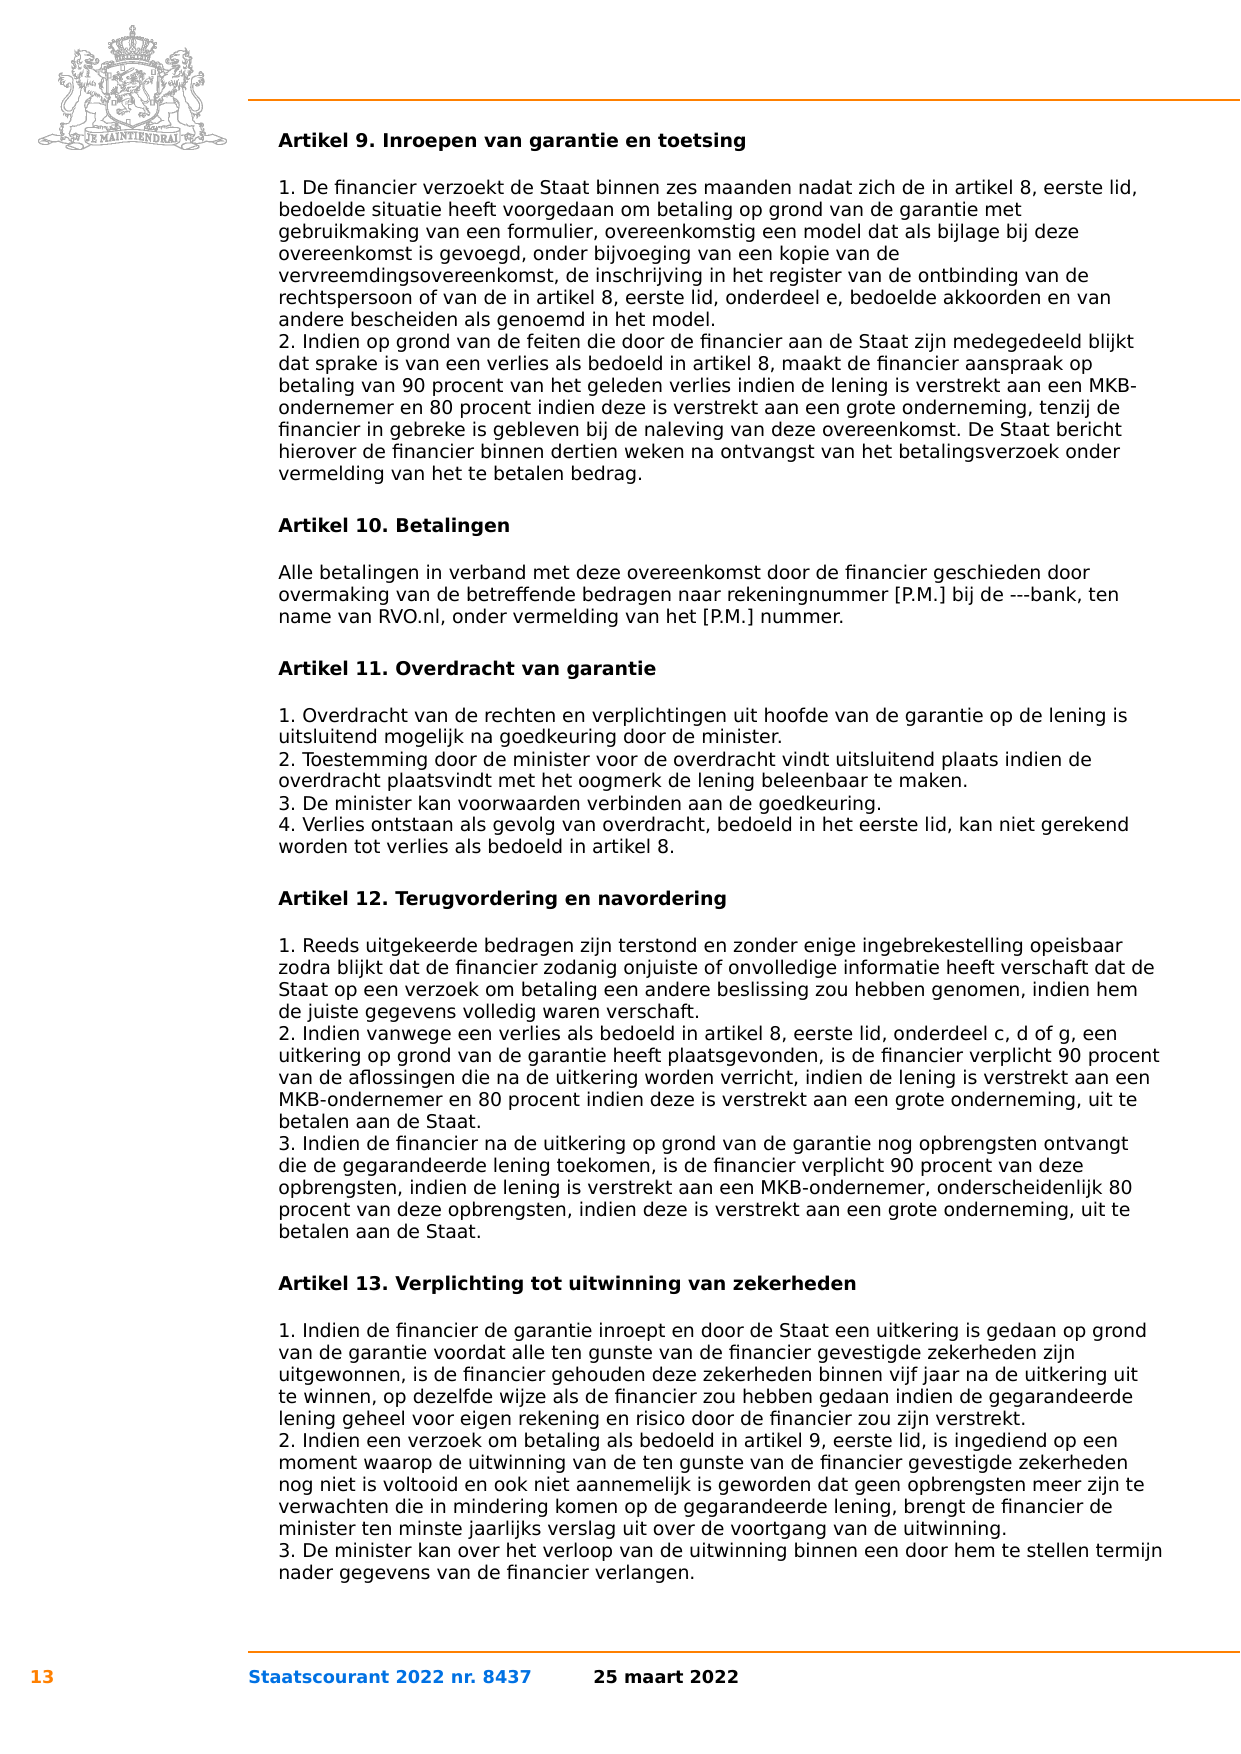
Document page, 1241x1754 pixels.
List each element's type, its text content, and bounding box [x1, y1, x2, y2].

text 1. Overdracht van de rechten en verplichtingen uit hoofde van de garantie op de lening is uitsluitend mogelijk na goedkeuring door de minister. [278, 704, 1163, 748]
text 2. Toestemming door de minister voor de overdracht vindt uitsluitend plaats indien de overdracht plaatsvindt met het oogmerk de lening beleenbaar te maken. [278, 748, 1163, 792]
text 1. Indien de financier de garantie inroept en door de Staat een uitkering is gedaan op grond van de garantie voordat alle ten gunste van de financier gevestigde zekerheden zijn uitgewonnen, is de financier gehouden deze zekerheden binnen vijf jaar na de uitkering uit te winnen, op dezelfde wijze als de financier zou hebben gedaan indien de gegarandeerde lening geheel voor eigen rekening en risico door de financier zou zijn verstrekt. [278, 1320, 1163, 1430]
text 2. Indien op grond van de feiten die door de financier aan de Staat zijn medegedeeld blijkt dat sprake is van een verlies als bedoeld in artikel 8, maakt de financier aanspraak op betaling van 90 procent van het geleden verlies indien de lening is verstrekt aan een MKB-ondernemer en 80 procent indien deze is verstrekt aan een grote onderneming, tenzij de financier in gebreke is gebleven bij de naleving van deze overeenkomst. De Staat bericht hierover de financier binnen dertien weken na ontvangst van het betalingsverzoek onder vermelding van het te betalen bedrag. [278, 331, 1163, 484]
text 2. Indien vanwege een verlies als bedoeld in artikel 8, eerste lid, onderdeel c, d of g, een uitkering op grond van de garantie heeft plaatsgevonden, is de financier verplicht 90 procent van de aflossingen die na de uitkering worden verricht, indien de lening is verstrekt aan een MKB-ondernemer en 80 procent indien deze is verstrekt aan een grote onderneming, uit te betalen aan de Staat. [278, 1023, 1163, 1133]
text 3. De minister kan over het verloop van de uitwinning binnen een door hem te stellen termijn nader gegevens van de financier verlangen. [278, 1540, 1163, 1584]
text 2. Indien een verzoek om betaling als bedoeld in artikel 9, eerste lid, is ingediend op een moment waarop de uitwinning van de ten gunste van de financier gevestigde zekerheden nog niet is voltooid en ook niet aannemelijk is geworden dat geen opbrengsten meer zijn te verwachten die in mindering komen op de gegarandeerde lening, brengt de financier de minister ten minste jaarlijks verslag uit over de voortgang van de uitwinning. [278, 1430, 1163, 1540]
text 1. De financier verzoekt de Staat binnen zes maanden nadat zich de in artikel 8, eerste lid, bedoelde situatie heeft voorgedaan om betaling op grond van de garantie met gebruikmaking van een formulier, overeenkomstig een model dat als bijlage bij deze overeenkomst is gevoegd, onder bijvoeging van een kopie van de vervreemdingsovereenkomst, de inschrijving in het register van de ontbinding van de rechtspersoon of van de in artikel 8, eerste lid, onderdeel e, bedoelde akkoorden en van andere bescheiden als genoemd in het model. [278, 177, 1163, 331]
subtitle Artikel 9. Inroepen van garantie en toetsing [278, 130, 1163, 152]
text 3. De minister kan voorwaarden verbinden aan de goedkeuring. [278, 792, 1163, 814]
text 4. Verlies ontstaan als gevolg van overdracht, bedoeld in het eerste lid, kan niet gerekend worden tot verlies als bedoeld in artikel 8. [278, 814, 1163, 858]
text 1. Reeds uitgekeerde bedragen zijn terstond en zonder enige ingebrekestelling opeisbaar zodra blijkt dat de financier zodanig onjuiste of onvolledige informatie heeft verschaft dat de Staat op een verzoek om betaling een andere beslissing zou hebben genomen, indien hem de juiste gegevens volledig waren verschaft. [278, 935, 1163, 1023]
text 3. Indien de financier na de uitkering op grond van de garantie nog opbrengsten ontvangt die de gegarandeerde lening toekomen, is de financier verplicht 90 procent van deze opbrengsten, indien de lening is verstrekt aan een MKB-ondernemer, onderscheidenlijk 80 procent van deze opbrengsten, indien deze is verstrekt aan een grote onderneming, uit te betalen aan de Staat. [278, 1133, 1163, 1243]
subtitle Artikel 13. Verplichting tot uitwinning van zekerheden [278, 1273, 1163, 1295]
subtitle Artikel 11. Overdracht van garantie [278, 657, 1163, 679]
subtitle Artikel 12. Terugvordering en navordering [278, 888, 1163, 910]
picture [38, 25, 227, 150]
subtitle Artikel 10. Betalingen [278, 514, 1163, 537]
text Alle betalingen in verband met deze overeenkomst door de financier geschieden door overmaking van de betreffende bedragen naar rekeningnummer [P.M.] bij de ---bank, ten name van RVO.nl, onder vermelding van het [P.M.] nummer. [278, 562, 1163, 627]
